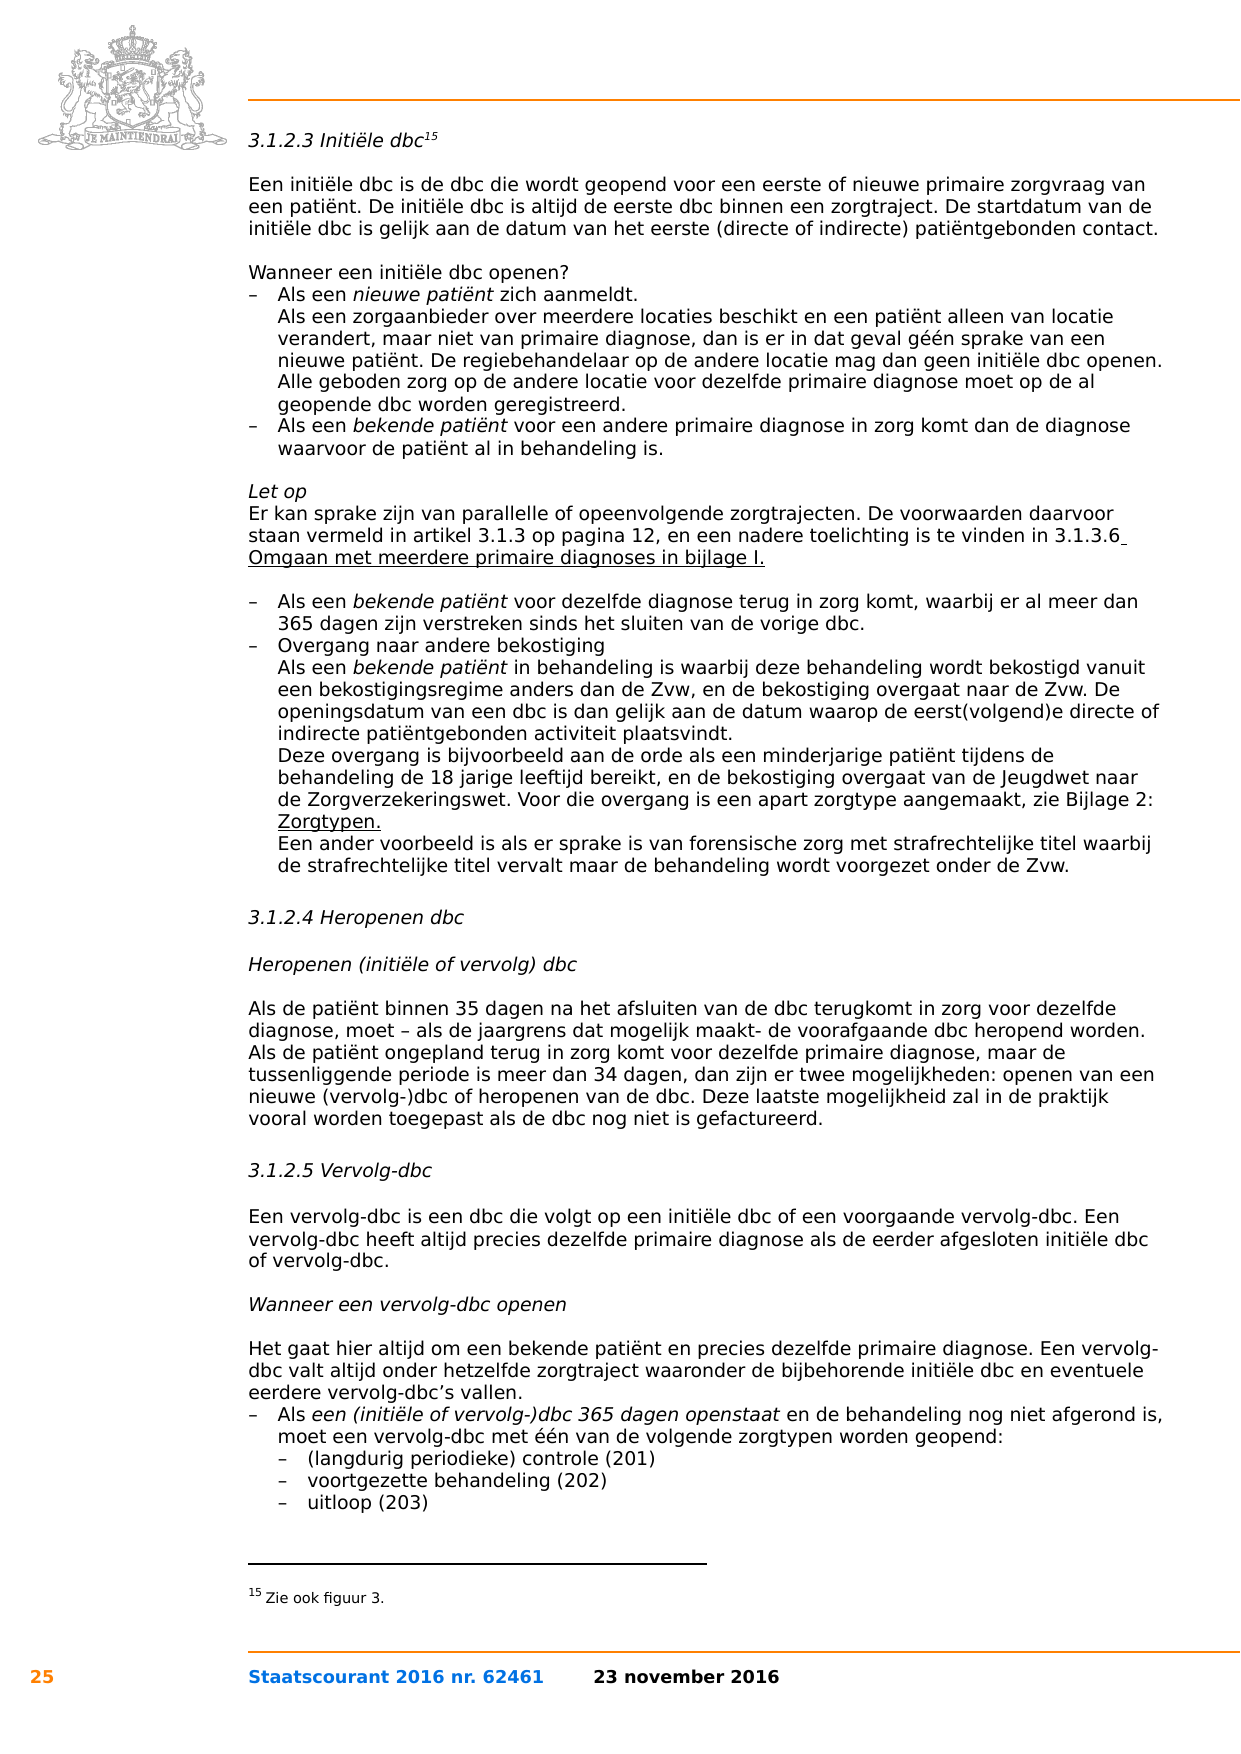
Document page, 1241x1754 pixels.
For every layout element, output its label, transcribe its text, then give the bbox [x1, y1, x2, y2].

text Een ander voorbeeld is als er sprake is van forensische zorg met strafrechtelijke titel waarbij de strafrechtelijke titel vervalt maar de behandeling wordt voorgezet onder de Zvw. [277, 833, 1163, 877]
text Let op [248, 481, 1163, 503]
text Als de patiënt binnen 35 dagen na het afsluiten van de dbc terugkomt in zorg voor dezelfde diagnose, moet – als de jaargrens dat mogelijk maakt- de voorafgaande dbc heropend worden. Als de patiënt ongepland terug in zorg komt voor dezelfde primaire diagnose, maar de tussenliggende periode is meer dan 34 dagen, dan zijn er twee mogelijkheden: openen van een nieuwe (vervolg-)dbc of heropenen van de dbc. Deze laatste mogelijkheid zal in de praktijk vooral worden toegepast als de dbc nog niet is gefactureerd. [248, 998, 1163, 1129]
text Deze overgang is bijvoorbeeld aan de orde als een minderjarige patiënt tijdens de behandeling de 18 jarige leeftijd bereikt, en de bekostiging overgaat van de Jeugdwet naar de Zorgverzekeringswet. Voor die overgang is een apart zorgtype aangemaakt, zie Bijlage 2: Zorgtypen. [277, 745, 1163, 833]
text – Als een bekende patiënt voor dezelfde diagnose terug in zorg komt, waarbij er al meer dan 365 dagen zijn verstreken sinds het sluiten van de vorige dbc. [248, 591, 1163, 635]
text – Als een (initiële of vervolg-)dbc 365 dagen openstaat en de behandeling nog niet afgerond is, moet een vervolg-dbc met één van de volgende zorgtypen worden geopend: [248, 1404, 1163, 1448]
subtitle 3.1.2.4 Heropenen dbc [248, 907, 1163, 929]
text Er kan sprake zijn van parallelle of opeenvolgende zorgtrajecten. De voorwaarden daarvoor staan vermeld in artikel 3.1.3 op pagina 12, en een nadere toelichting is te vinden in 3.1.3.6 Omgaan met meerdere primaire diagnoses in bijlage I. [248, 503, 1163, 569]
text – Overgang naar andere bekostiging [248, 635, 1163, 657]
text Als een zorgaanbieder over meerdere locaties beschikt en een patiënt alleen van locatie verandert, maar niet van primaire diagnose, dan is er in dat geval géén sprake van een nieuwe patiënt. De regiebehandelaar op de andere locatie mag dan geen initiële dbc openen. Alle geboden zorg op de andere locatie voor dezelfde primaire diagnose moet op de al geopende dbc worden geregistreerd. [277, 306, 1163, 415]
subtitle 3.1.2.5 Vervolg-dbc [248, 1159, 1163, 1181]
text – Als een bekende patiënt voor een andere primaire diagnose in zorg komt dan de diagnose waarvoor de patiënt al in behandeling is. [248, 415, 1163, 459]
text Een vervolg-dbc is een dbc die volgt op een initiële dbc of een voorgaande vervolg-dbc. Een vervolg-dbc heeft altijd precies dezelfde primaire diagnose als de eerder afgesloten initiële dbc of vervolg-dbc. [248, 1206, 1163, 1272]
text – Als een nieuwe patiënt zich aanmeldt. [248, 283, 1163, 306]
subtitle 3.1.2.3 Initiële dbc [248, 130, 1163, 152]
text – (langdurig periodieke) controle (201) [278, 1448, 1163, 1470]
text – voortgezette behandeling (202) [278, 1470, 1163, 1492]
text Zie ook figuur 3. [248, 1586, 1163, 1608]
subtitle Heropenen (initiële of vervolg) dbc [248, 954, 1163, 976]
text Een initiële dbc is de dbc die wordt geopend voor een eerste of nieuwe primaire zorgvraag van een patiënt. De initiële dbc is altijd de eerste dbc binnen een zorgtraject. De startdatum van de initiële dbc is gelijk aan de datum van het eerste (directe of indirecte) patiëntgebonden contact. [248, 174, 1163, 240]
subtitle Wanneer een vervolg-dbc openen [248, 1294, 1163, 1316]
text Als een bekende patiënt in behandeling is waarbij deze behandeling wordt bekostigd vanuit een bekostigingsregime anders dan de Zvw, en de bekostiging overgaat naar de Zvw. De openingsdatum van een dbc is dan gelijk aan de datum waarop de eerst(volgend)e directe of indirecte patiëntgebonden activiteit plaatsvindt. [277, 657, 1163, 745]
text Wanneer een initiële dbc openen? [248, 262, 1163, 283]
text Het gaat hier altijd om een bekende patiënt en precies dezelfde primaire diagnose. Een vervolg-dbc valt altijd onder hetzelfde zorgtraject waaronder de bijbehorende initiële dbc en eventuele eerdere vervolg-dbc’s vallen. [248, 1338, 1163, 1404]
picture [38, 25, 227, 150]
text – uitloop (203) [278, 1492, 1163, 1514]
